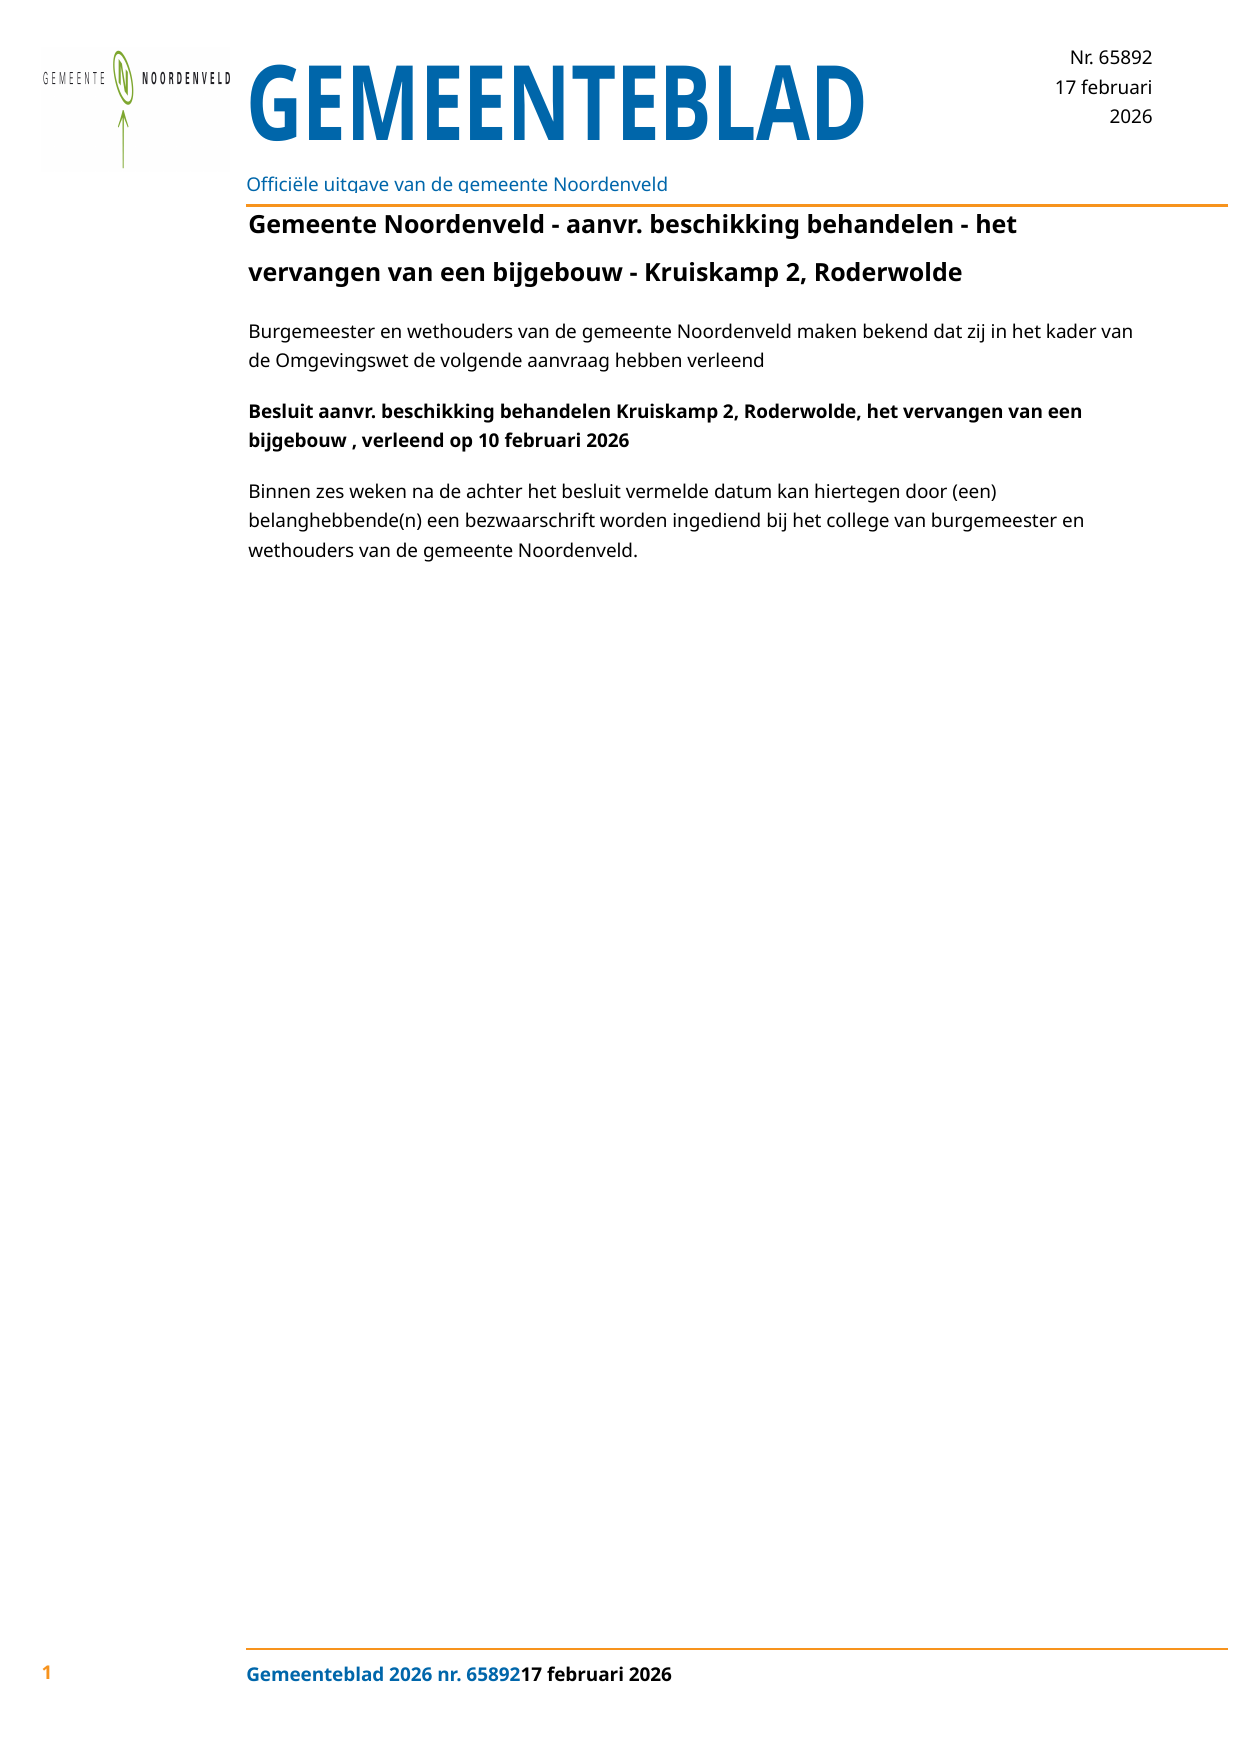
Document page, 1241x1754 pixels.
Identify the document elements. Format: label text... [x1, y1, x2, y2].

text Burgemeester en wethouders van de gemeente Noordenveld maken bekend dat zij in het kader van de Omgevingswet de volgende aanvraag hebben verleend [248, 318, 1152, 373]
picture [41, 47, 231, 172]
text Gemeente Noordenveld - aanvr. beschikking behandelen - het vervangen van een bijgebouw - Kruiskamp 2, Roderwolde [248, 207, 1152, 288]
text Besluit aanvr. beschikking behandelen Kruiskamp 2, Roderwolde, het vervangen van een bijgebouw , verleend op 10 februari 2026 [248, 398, 1152, 453]
text Binnen zes weken na de achter het besluit vermelde datum kan hiertegen door (een) belanghebbende(n) een bezwaarschrift worden ingediend bij het college van burgemeester en wethouders van de gemeente Noordenveld. [248, 478, 1152, 563]
